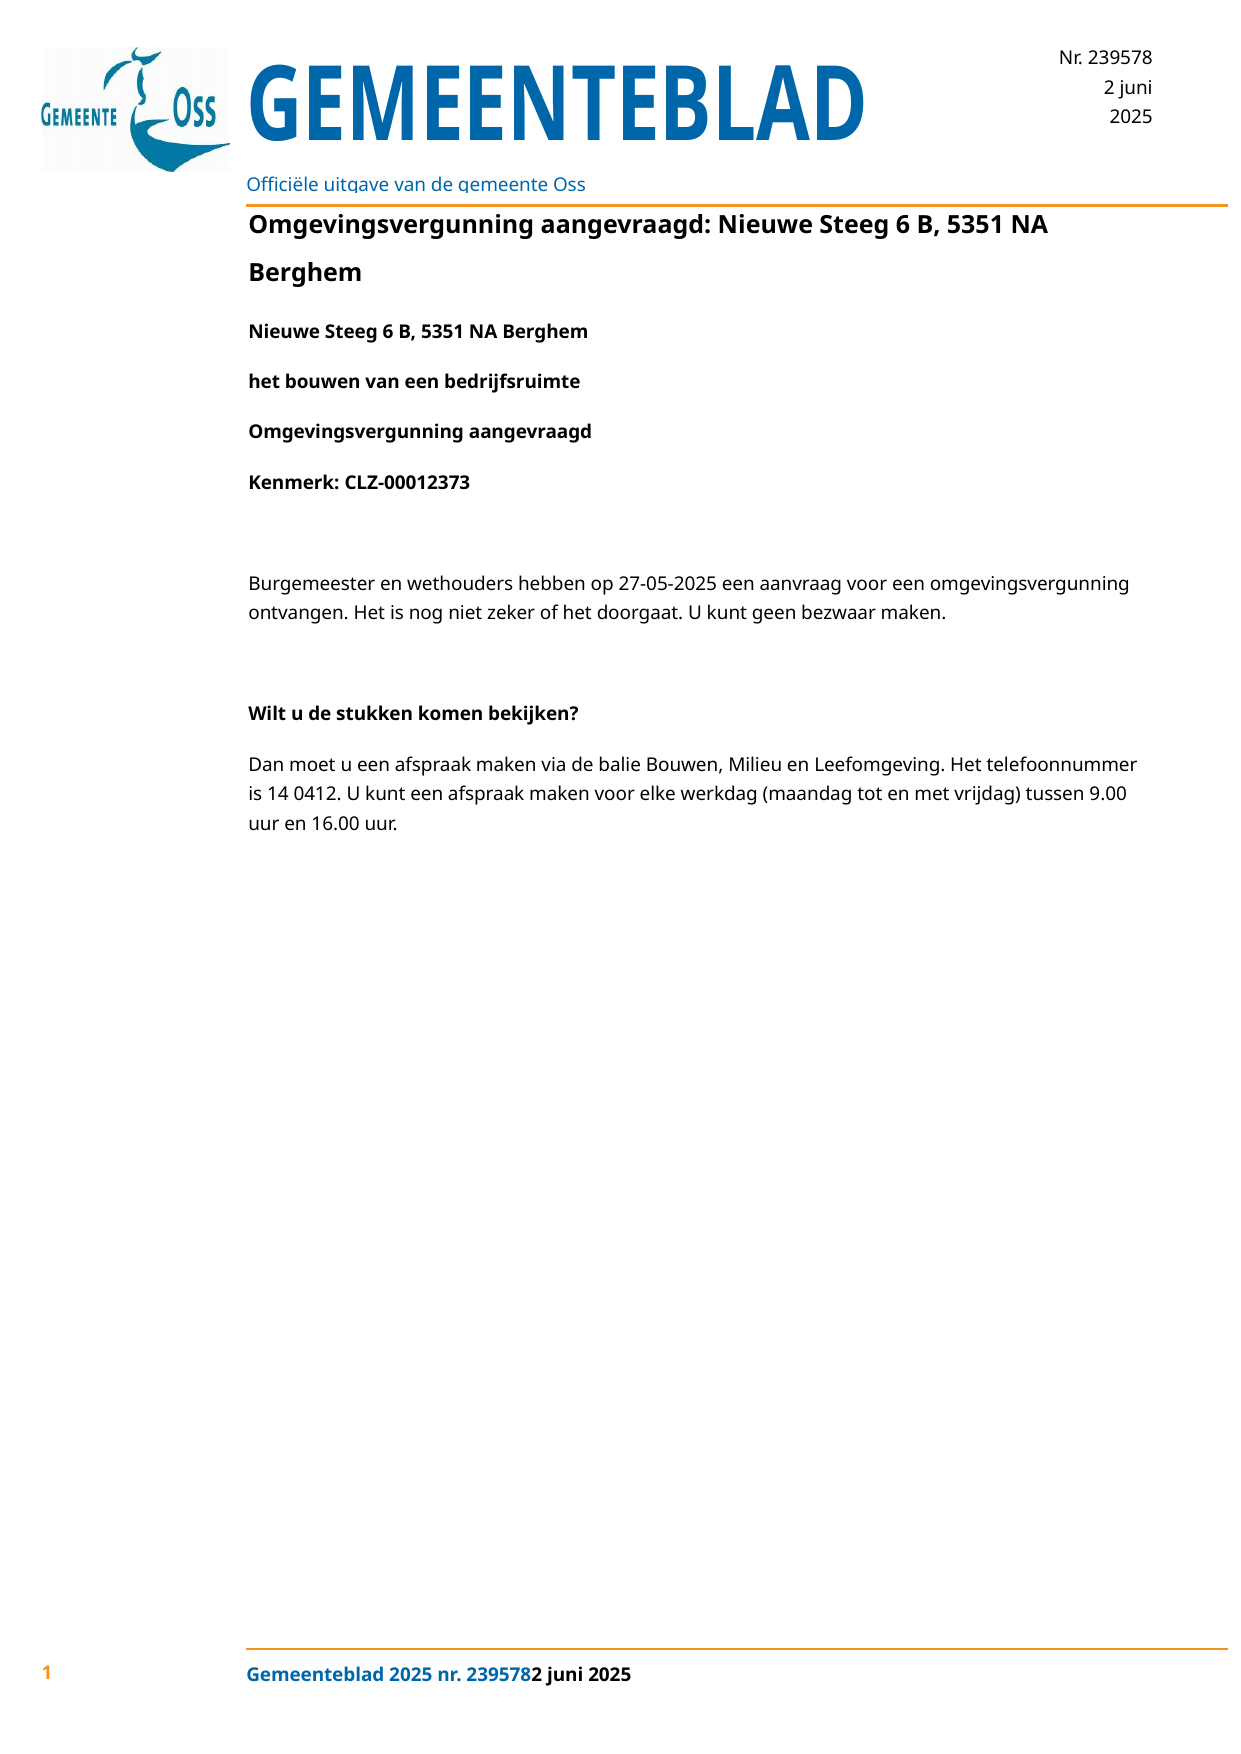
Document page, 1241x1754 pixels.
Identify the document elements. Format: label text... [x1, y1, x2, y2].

text Wilt u de stukken komen bekijken? [248, 700, 1152, 726]
text Burgemeester en wethouders hebben op 27-05-2025 een aanvraag voor een omgevingsvergunning ontvangen. Het is nog niet zeker of het doorgaat. U kunt geen bezwaar maken. [248, 570, 1152, 625]
text Nieuwe Steeg 6 B, 5351 NA Berghem [248, 318, 1152, 344]
text Dan moet u een afspraak maken via de balie Bouwen, Milieu en Leefomgeving. Het telefoonnummer is 14 0412. U kunt een afspraak maken voor elke werkdag (maandag tot en met vrijdag) tussen 9.00 uur en 16.00 uur. [248, 751, 1152, 836]
text Kenmerk: CLZ-00012373 [248, 469, 1152, 495]
text Omgevingsvergunning aangevraagd: Nieuwe Steeg 6 B, 5351 NA Berghem [248, 207, 1152, 288]
text het bouwen van een bedrijfsruimte [248, 368, 1152, 394]
picture [41, 47, 231, 172]
text Omgevingsvergunning aangevraagd [248, 419, 1152, 444]
